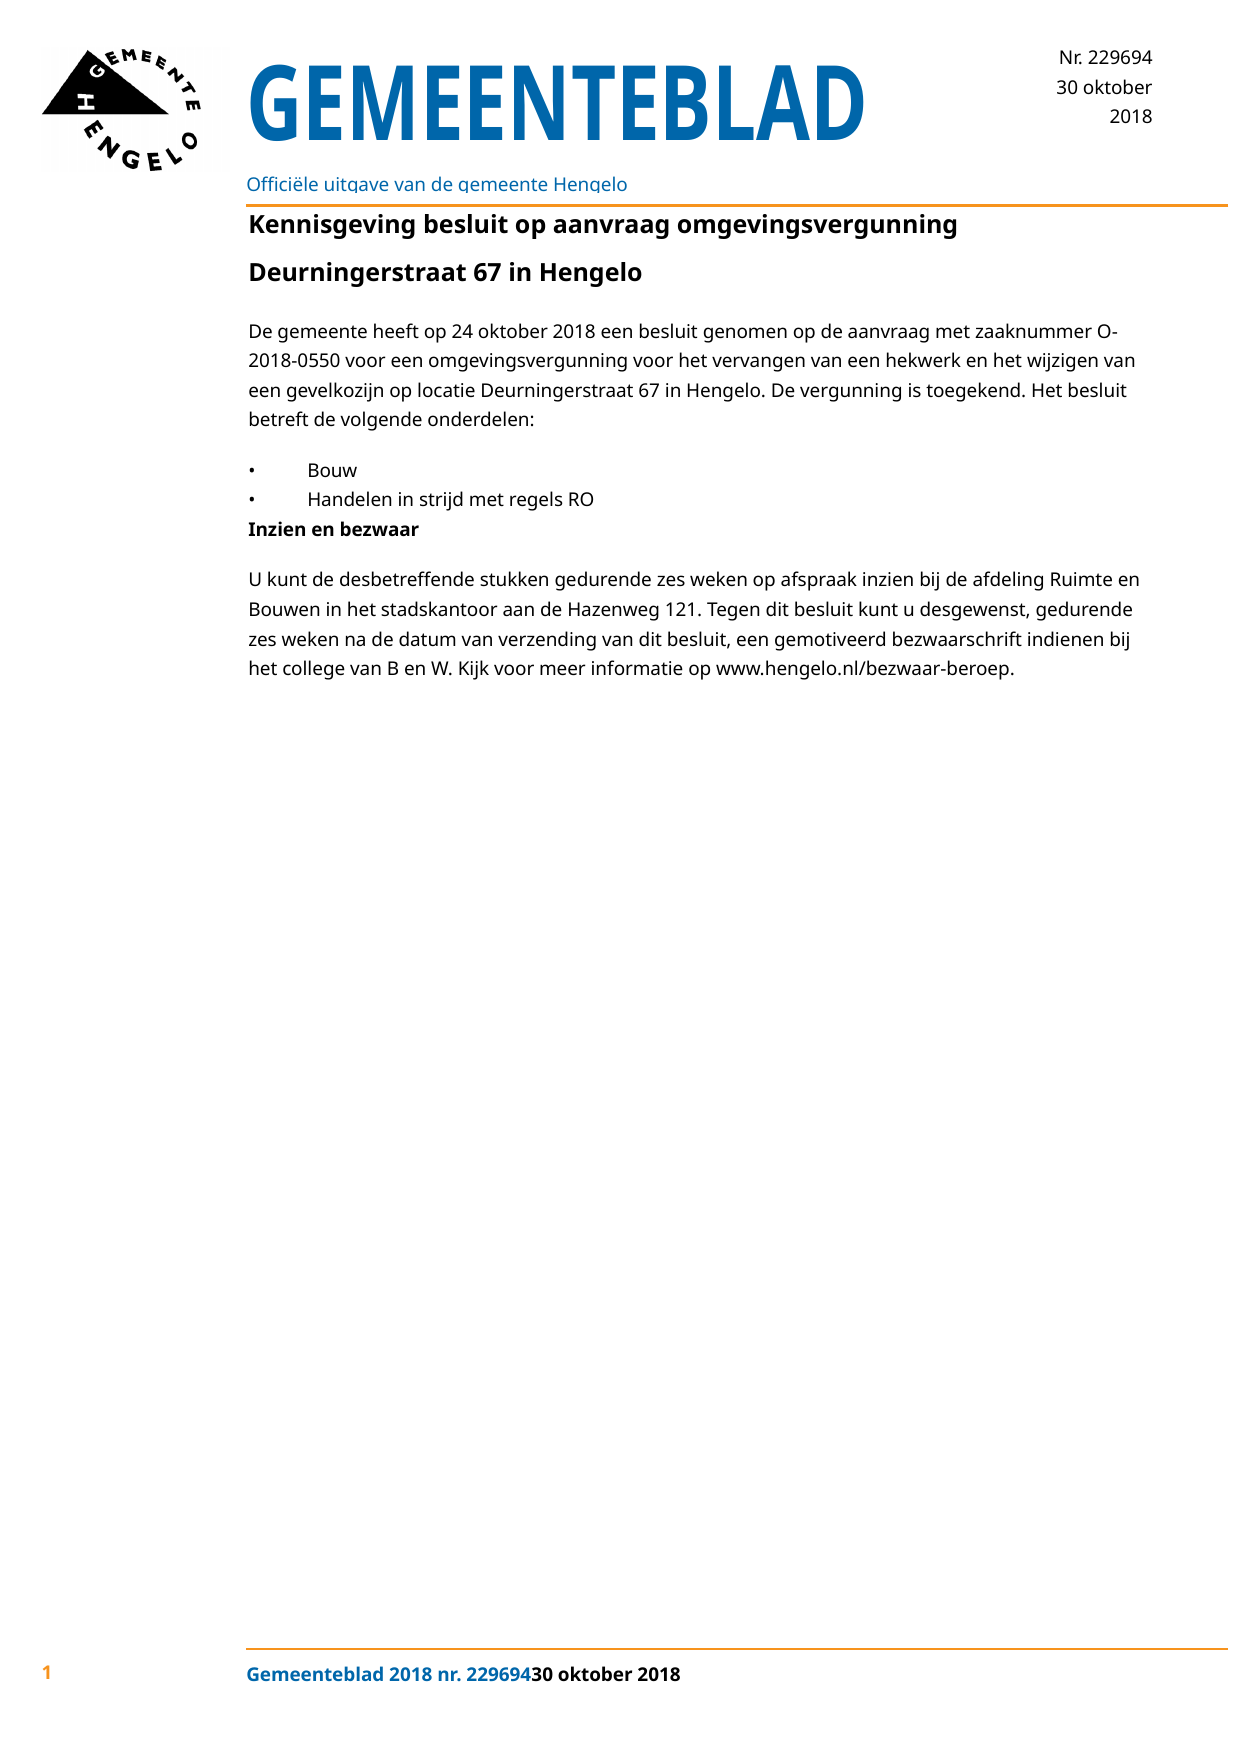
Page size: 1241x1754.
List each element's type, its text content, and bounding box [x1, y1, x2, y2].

text U kunt de desbetreffende stukken gedurende zes weken op afspraak inzien bij de afdeling Ruimte en Bouwen in het stadskantoor aan de Hazenweg 121. Tegen dit besluit kunt u desgewenst, gedurende zes weken na de datum van verzending van dit besluit, een gemotiveerd bezwaarschrift indienen bij het college van B en W. Kijk voor meer informatie op www.hengelo.nl/bezwaar-beroep. [248, 567, 1152, 681]
text De gemeente heeft op 24 oktober 2018 een besluit genomen op de aanvraag met zaaknummer O-2018-0550 voor een omgevingsvergunning voor het vervangen van een hekwerk en het wijzigen van een gevelkozijn op locatie Deurningerstraat 67 in Hengelo. De vergunning is toegekend. Het besluit betreft de volgende onderdelen: [248, 318, 1152, 432]
text Kennisgeving besluit op aanvraag omgevingsvergunning Deurningerstraat 67 in Hengelo [248, 207, 1152, 288]
list Handelen in strijd met regels RO [248, 487, 1152, 512]
text Inzien en bezwaar [248, 516, 1152, 542]
picture [41, 47, 231, 172]
list Bouw [248, 457, 1152, 483]
